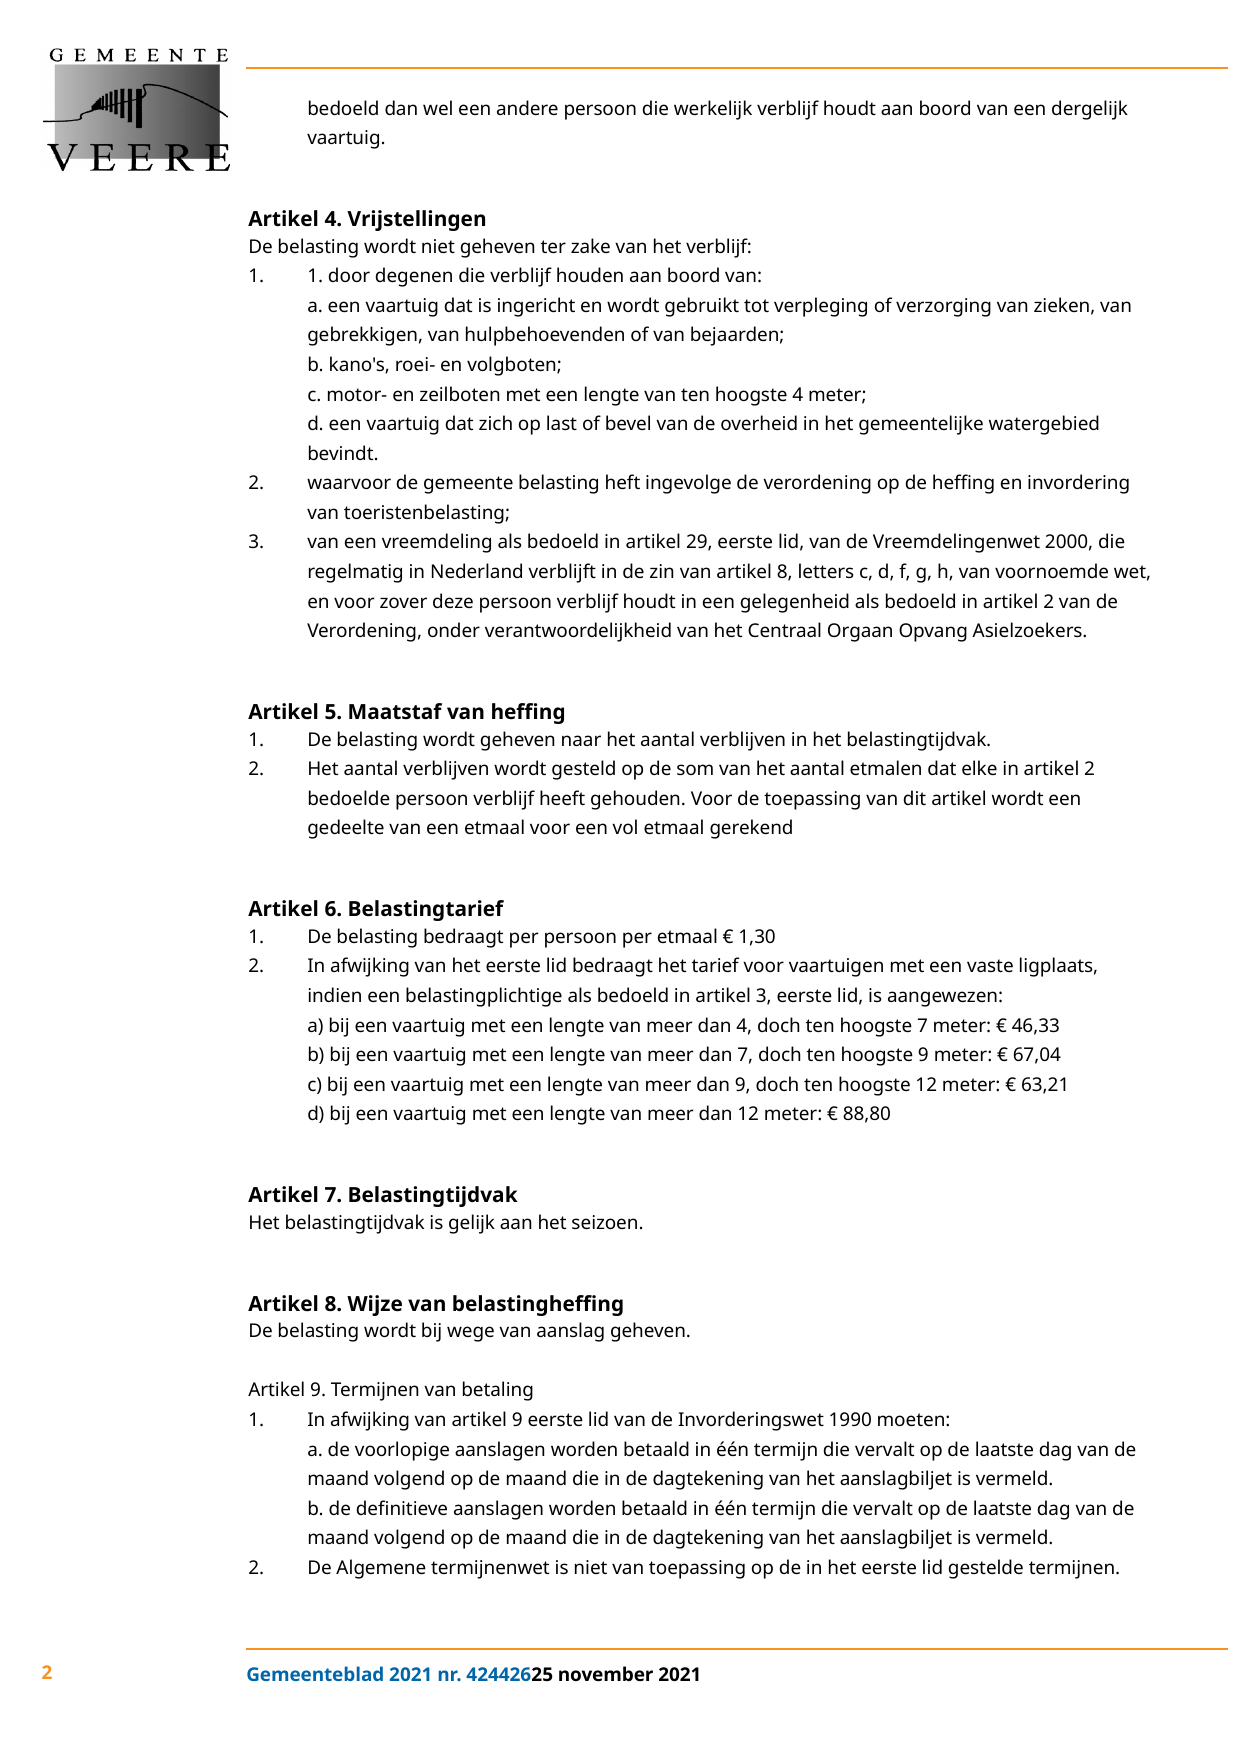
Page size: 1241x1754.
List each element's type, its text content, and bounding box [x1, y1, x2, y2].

list d) bij een vaartuig met een lengte van meer dan 12 meter: € 88,80 [248, 1101, 1152, 1126]
list 1. door degenen die verblijf houden aan boord van: [248, 262, 1152, 288]
list Het aantal verblijven wordt gesteld op de som van het aantal etmalen dat elke in artikel 2 bedoelde persoon verblijf heeft gehouden. Voor de toepassing van dit artikel wordt een gedeelte van een etmaal voor een vol etmaal gerekend [248, 755, 1152, 840]
list b) bij een vaartuig met een lengte van meer dan 7, doch ten hoogste 9 meter: € 67,04 [248, 1041, 1152, 1067]
text Artikel 5. Maatstaf van heffing [248, 697, 1152, 726]
list a) bij een vaartuig met een lengte van meer dan 4, doch ten hoogste 7 meter: € 46,33 [248, 1012, 1152, 1037]
list In afwijking van het eerste lid bedraagt het tarief voor vaartuigen met een vaste ligplaats, indien een belastingplichtige als bedoeld in artikel 3, eerste lid, is aangewezen: [248, 953, 1152, 1008]
list bedoeld dan wel een andere persoon die werkelijk verblijf houdt aan boord van een dergelijk vaartuig. [248, 95, 1152, 150]
text Artikel 4. Vrijstellingen [248, 204, 1152, 233]
text De belasting wordt niet geheven ter zake van het verblijf: [248, 233, 1152, 258]
text Het belastingtijdvak is gelijk aan het seizoen. [248, 1209, 1152, 1235]
list In afwijking van artikel 9 eerste lid van de Invorderingswet 1990 moeten: [248, 1406, 1152, 1432]
list a. een vaartuig dat is ingericht en wordt gebruikt tot verpleging of verzorging van zieken, van gebrekkigen, van hulpbehoevenden of van bejaarden; [248, 292, 1152, 347]
list De Algemene termijnenwet is niet van toepassing op de in het eerste lid gestelde termijnen. [248, 1554, 1152, 1580]
list d. een vaartuig dat zich op last of bevel van de overheid in het gemeentelijke watergebied bevindt. [248, 410, 1152, 466]
list c) bij een vaartuig met een lengte van meer dan 9, doch ten hoogste 12 meter: € 63,21 [248, 1071, 1152, 1097]
list b. kano's, roei- en volgboten; [248, 351, 1152, 377]
list c. motor- en zeilboten met een lengte van ten hoogste 4 meter; [248, 381, 1152, 406]
text Artikel 7. Belastingtijdvak [248, 1181, 1152, 1209]
list a. de voorlopige aanslagen worden betaald in één termijn die vervalt op de laatste dag van de maand volgend op de maand die in de dagtekening van het aanslagbiljet is vermeld. [248, 1436, 1152, 1491]
list De belasting wordt geheven naar het aantal verblijven in het belastingtijdvak. [248, 726, 1152, 752]
list van een vreemdeling als bedoeld in artikel 29, eerste lid, van de Vreemdelingenwet 2000, die regelmatig in Nederland verblijft in de zin van artikel 8, letters c, d, f, g, h, van voornoemde wet, en voor zover deze persoon verblijf houdt in een gelegenheid als bedoeld in artikel 2 van de Verordening, onder verantwoordelijkheid van het Centraal Orgaan Opvang Asielzoekers. [248, 529, 1152, 643]
text Artikel 6. Belastingtarief [248, 894, 1152, 923]
text De belasting wordt bij wege van aanslag geheven. [248, 1317, 1152, 1343]
list b. de definitieve aanslagen worden betaald in één termijn die vervalt op de laatste dag van de maand volgend op de maand die in de dagtekening van het aanslagbiljet is vermeld. [248, 1495, 1152, 1550]
text Artikel 8. Wijze van belastingheffing [248, 1289, 1152, 1317]
list waarvoor de gemeente belasting heft ingevolge de verordening op de heffing en invordering van toeristenbelasting; [248, 469, 1152, 525]
text Artikel 9. Termijnen van betaling [248, 1377, 1152, 1402]
list De belasting bedraagt per persoon per etmaal € 1,30 [248, 923, 1152, 949]
picture [41, 47, 231, 172]
